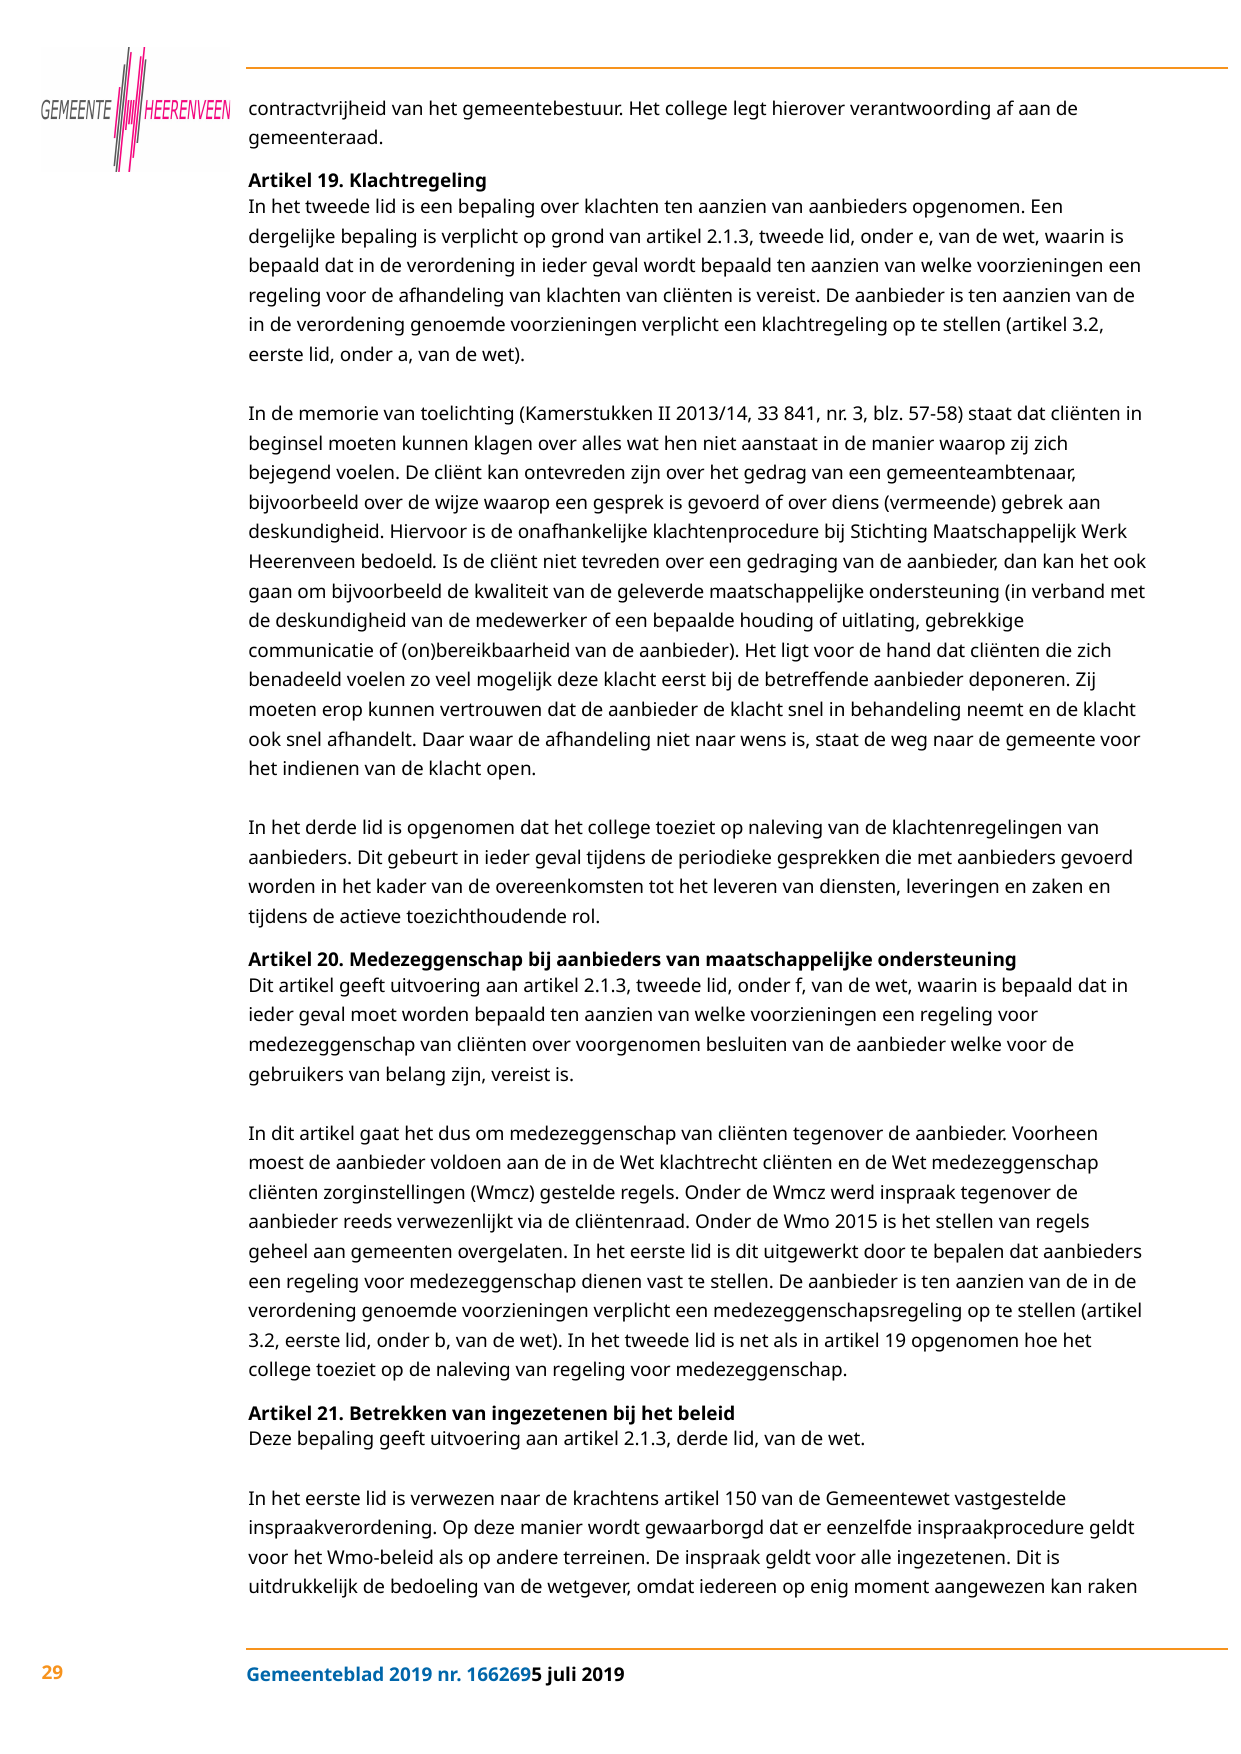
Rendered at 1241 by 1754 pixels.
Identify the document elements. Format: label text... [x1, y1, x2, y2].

text In dit artikel gaat het dus om medezeggenschap van cliënten tegenover de aanbieder. Voorheen moest de aanbieder voldoen aan de in de Wet klachtrecht cliënten en de Wet medezeggenschap cliënten zorginstellingen (Wmcz) gestelde regels. Onder de Wmcz werd inspraak tegenover de aanbieder reeds verwezenlijkt via de cliëntenraad. Onder de Wmo 2015 is het stellen van regels geheel aan gemeenten overgelaten. In het eerste lid is dit uitgewerkt door te bepalen dat aanbieders een regeling voor medezeggenschap dienen vast te stellen. De aanbieder is ten aanzien van de in de verordening genoemde voorzieningen verplicht een medezeggenschapsregeling op te stellen (artikel 3.2, eerste lid, onder b, van de wet). In het tweede lid is net als in artikel 19 opgenomen hoe het college toeziet op de naleving van regeling voor medezeggenschap. [248, 1120, 1152, 1382]
text Dit artikel geeft uitvoering aan artikel 2.1.3, tweede lid, onder f, van de wet, waarin is bepaald dat in ieder geval moet worden bepaald ten aanzien van welke voorzieningen een regeling voor medezeggenschap van cliënten over voorgenomen besluiten van de aanbieder welke voor de gebruikers van belang zijn, vereist is. [248, 972, 1152, 1087]
text In de memorie van toelichting (Kamerstukken II 2013/14, 33 841, nr. 3, blz. 57-58) staat dat cliënten in beginsel moeten kunnen klagen over alles wat hen niet aanstaat in de manier waarop zij zich bejegend voelen. De cliënt kan ontevreden zijn over het gedrag van een gemeenteambtenaar, bijvoorbeeld over de wijze waarop een gesprek is gevoerd of over diens (vermeende) gebrek aan deskundigheid. Hiervoor is de onafhankelijke klachtenprocedure bij Stichting Maatschappelijk Werk Heerenveen bedoeld. Is de cliënt niet tevreden over een gedraging van de aanbieder, dan kan het ook gaan om bijvoorbeeld de kwaliteit van de geleverde maatschappelijke ondersteuning (in verband met de deskundigheid van de medewerker of een bepaalde houding of uitlating, gebrekkige communicatie of (on)bereikbaarheid van de aanbieder). Het ligt voor de hand dat cliënten die zich benadeeld voelen zo veel mogelijk deze klacht eerst bij de betreffende aanbieder deponeren. Zij moeten erop kunnen vertrouwen dat de aanbieder de klacht snel in behandeling neemt en de klacht ook snel afhandelt. Daar waar de afhandeling niet naar wens is, staat de weg naar de gemeente voor het indienen van de klacht open. [248, 400, 1152, 781]
text In het derde lid is opgenomen dat het college toeziet op naleving van de klachtenregelingen van aanbieders. Dit gebeurt in ieder geval tijdens de periodieke gesprekken die met aanbieders gevoerd worden in het kader van de overeenkomsten tot het leveren van diensten, leveringen en zaken en tijdens de actieve toezichthoudende rol. [248, 814, 1152, 929]
text Artikel 20. Medezeggenschap bij aanbieders van maatschappelijke ondersteuning [248, 946, 1152, 972]
text contractvrijheid van het gemeentebestuur. Het college legt hierover verantwoording af aan de gemeenteraad. [248, 95, 1152, 150]
picture [41, 47, 231, 172]
text Artikel 19. Klachtregeling [248, 167, 1152, 193]
text Artikel 21. Betrekken van ingezetenen bij het beleid [248, 1400, 1152, 1426]
text Deze bepaling geeft uitvoering aan artikel 2.1.3, derde lid, van de wet. [248, 1426, 1152, 1451]
text In het tweede lid is een bepaling over klachten ten aanzien van aanbieders opgenomen. Een dergelijke bepaling is verplicht op grond van artikel 2.1.3, tweede lid, onder e, van de wet, waarin is bepaald dat in de verordening in ieder geval wordt bepaald ten aanzien van welke voorzieningen een regeling voor de afhandeling van klachten van cliënten is vereist. De aanbieder is ten aanzien van de in de verordening genoemde voorzieningen verplicht een klachtregeling op te stellen (artikel 3.2, eerste lid, onder a, van de wet). [248, 193, 1152, 367]
text In het eerste lid is verwezen naar de krachtens artikel 150 van de Gemeentewet vastgestelde inspraakverordening. Op deze manier wordt gewaarborgd dat er eenzelfde inspraakprocedure geldt voor het Wmo-beleid als op andere terreinen. De inspraak geldt voor alle ingezetenen. Dit is uitdrukkelijk de bedoeling van de wetgever, omdat iedereen op enig moment aangewezen kan raken [248, 1485, 1152, 1599]
